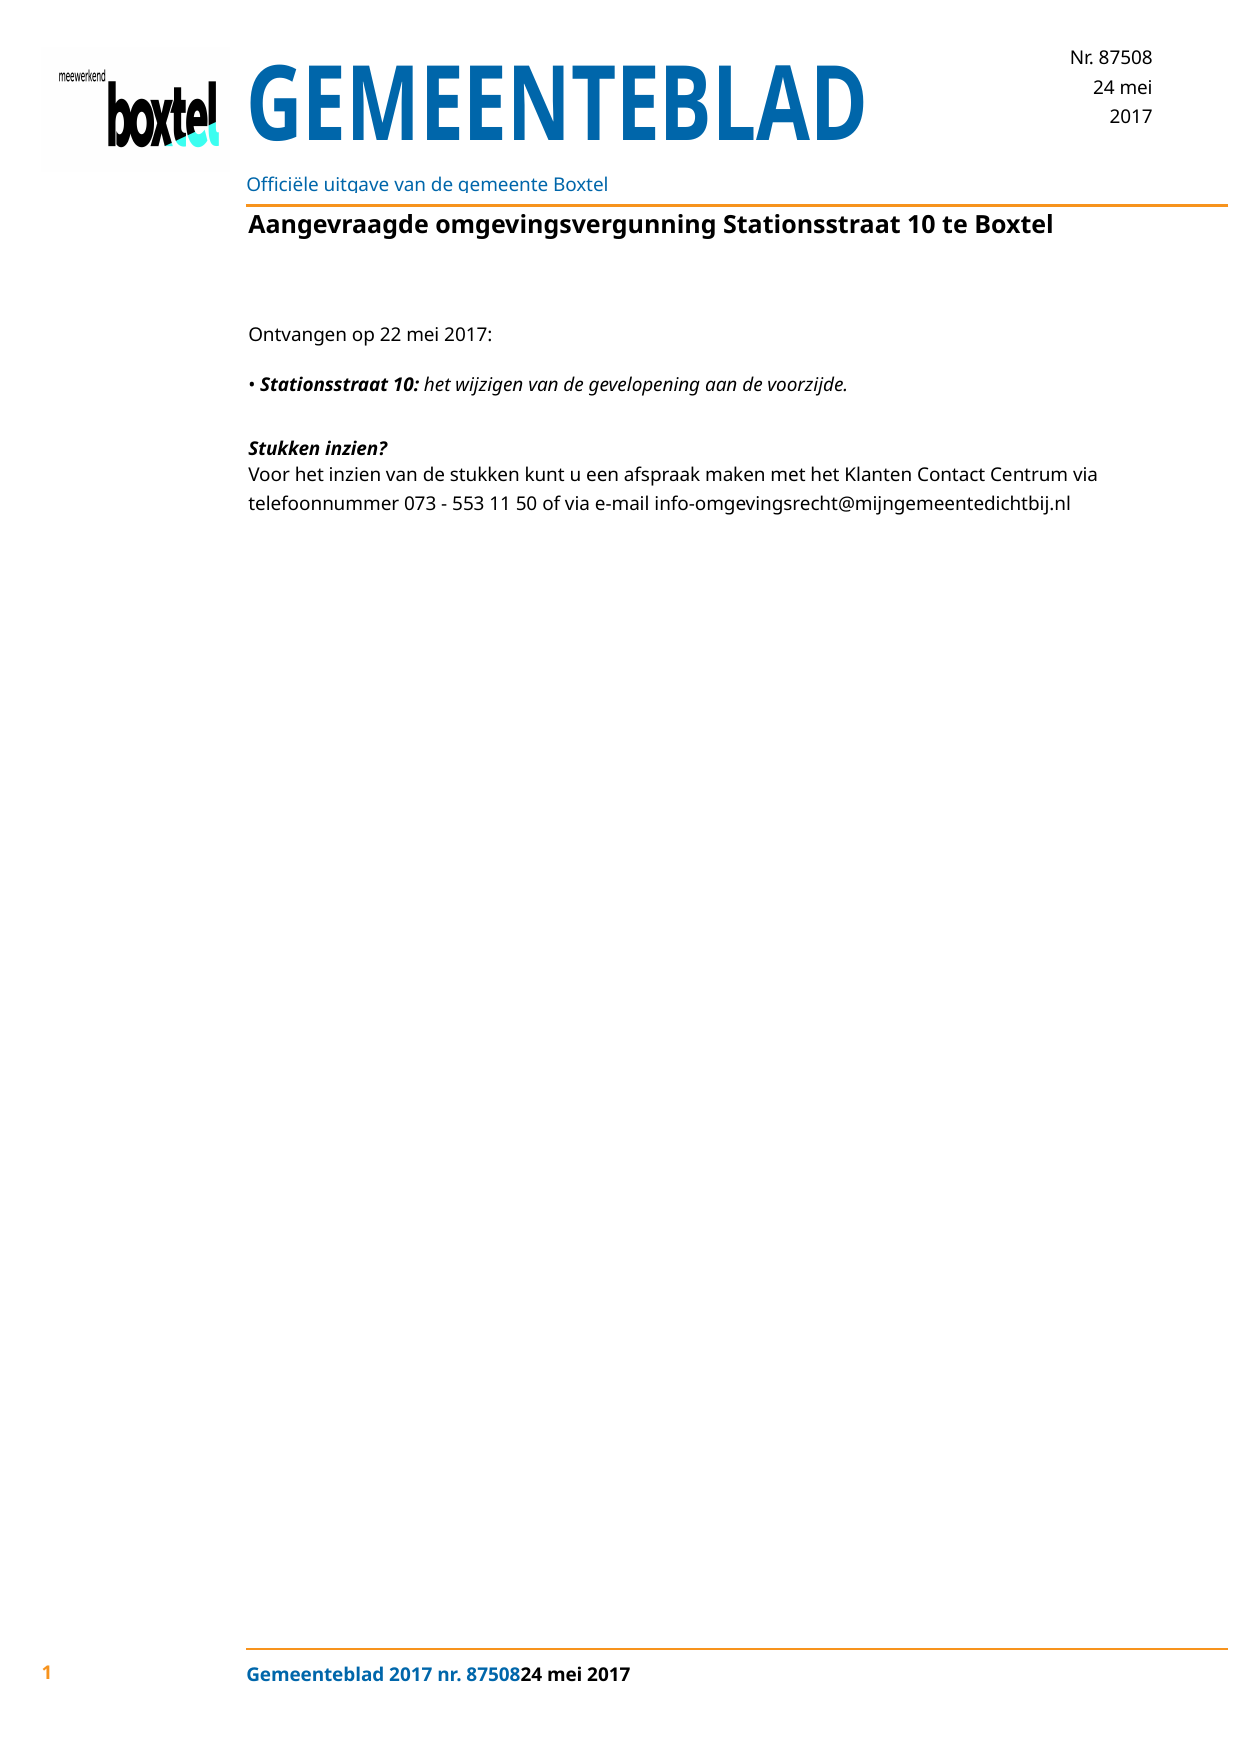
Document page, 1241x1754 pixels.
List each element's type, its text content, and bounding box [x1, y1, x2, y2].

text Ontvangen op 22 mei 2017: [248, 321, 1152, 346]
text Aangevraagde omgevingsvergunning Stationsstraat 10 te Boxtel [248, 207, 1152, 241]
picture [41, 47, 231, 172]
text Voor het inzien van de stukken kunt u een afspraak maken met het Klanten Contact Centrum via telefoonnummer 073 - 553 11 50 of via e-mail info-omgevingsrecht@mijngemeentedichtbij.nl [248, 461, 1152, 516]
text • Stationsstraat 10: het wijzigen van de gevelopening aan de voorzijde. [248, 371, 1152, 397]
text Stukken inzien? [248, 435, 1152, 461]
